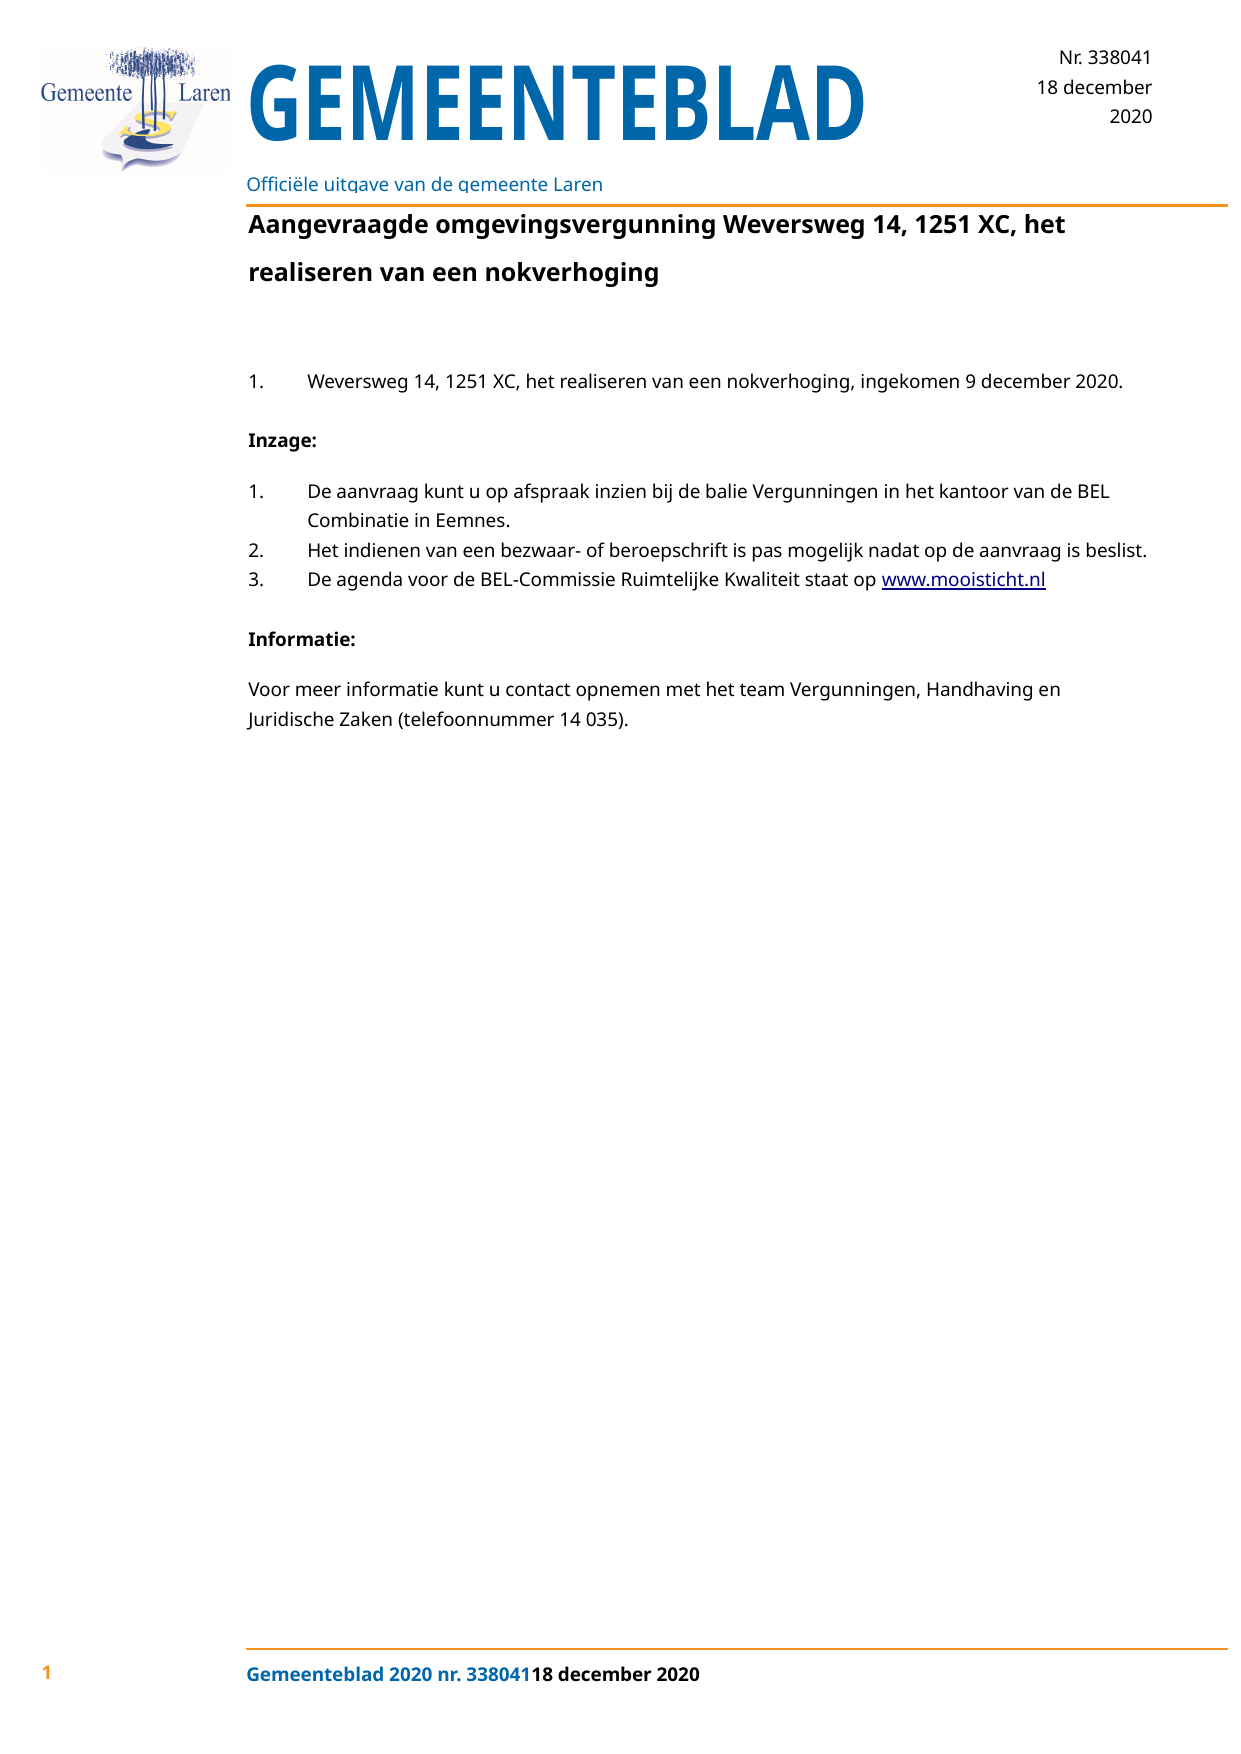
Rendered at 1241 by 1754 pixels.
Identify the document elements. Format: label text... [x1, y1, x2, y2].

list Het indienen van een bezwaar- of beroepschrift is pas mogelijk nadat op de aanvraag is beslist. [248, 537, 1152, 563]
picture [41, 47, 231, 172]
list Weversweg 14, 1251 XC, het realiseren van een nokverhoging, ingekomen 9 december 2020. [248, 368, 1152, 394]
text Aangevraagde omgevingsvergunning Weversweg 14, 1251 XC, het realiseren van een nokverhoging [248, 207, 1152, 288]
list De agenda voor de BEL-Commissie Ruimtelijke Kwaliteit staat op www.mooisticht.nl [248, 567, 1152, 592]
list De aanvraag kunt u op afspraak inzien bij de balie Vergunningen in het kantoor van de BEL Combinatie in Eemnes. [248, 478, 1152, 533]
text Voor meer informatie kunt u contact opnemen met het team Vergunningen, Handhaving en Juridische Zaken (telefoonnummer 14 035). [248, 676, 1152, 732]
text Informatie: [248, 626, 1152, 652]
text Inzage: [248, 427, 1152, 453]
